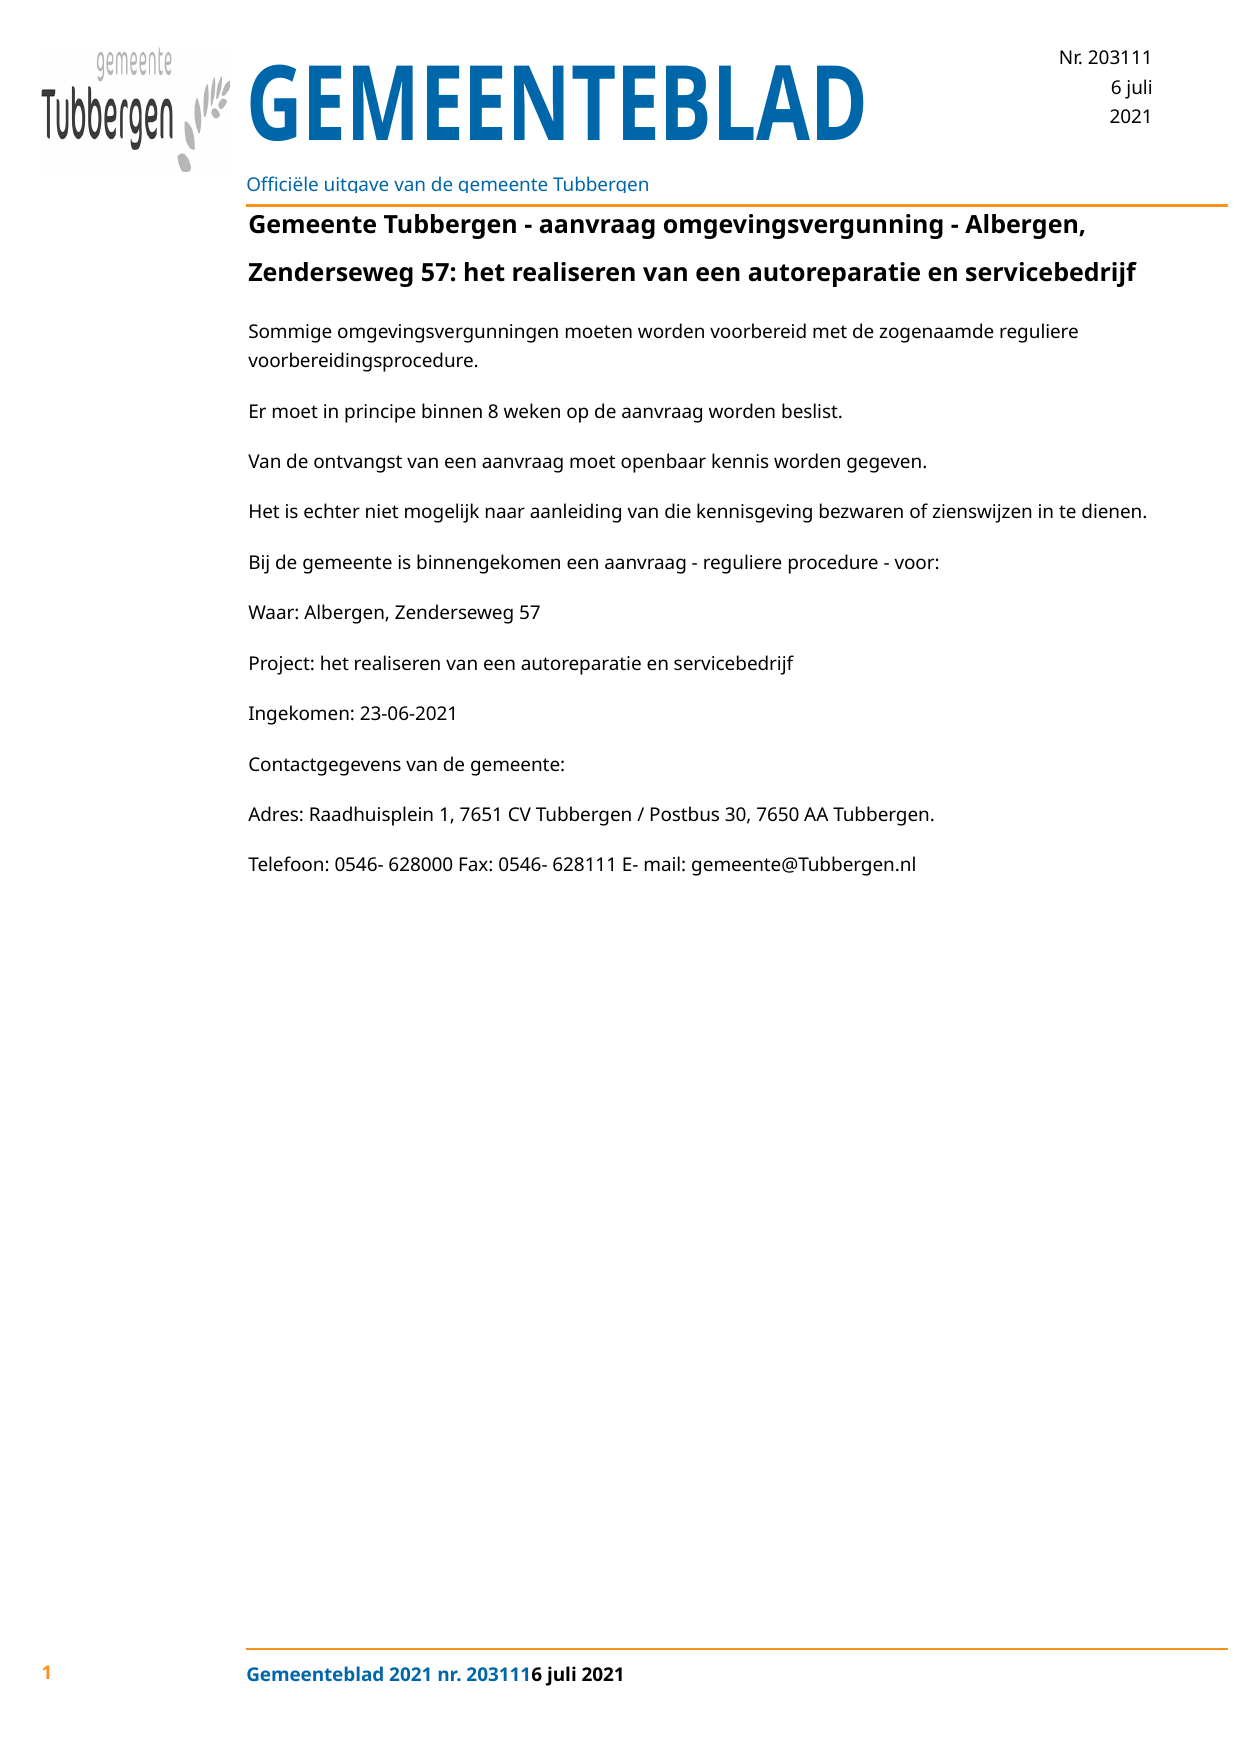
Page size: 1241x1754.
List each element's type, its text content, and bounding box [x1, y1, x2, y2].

picture [41, 47, 231, 172]
text Bij de gemeente is binnengekomen een aanvraag - reguliere procedure - voor: [248, 549, 1152, 575]
text Telefoon: 0546- 628000 Fax: 0546- 628111 E- mail: gemeente@Tubbergen.nl [248, 852, 1152, 877]
text Waar: Albergen, Zenderseweg 57 [248, 599, 1152, 625]
text Gemeente Tubbergen - aanvraag omgevingsvergunning - Albergen, Zenderseweg 57: het realiseren van een autoreparatie en servicebedrijf [248, 207, 1152, 288]
text Sommige omgevingsvergunningen moeten worden voorbereid met de zogenaamde reguliere voorbereidingsprocedure. [248, 318, 1152, 373]
text Het is echter niet mogelijk naar aanleiding van die kennisgeving bezwaren of zienswijzen in te dienen. [248, 499, 1152, 524]
text Van de ontvangst van een aanvraag moet openbaar kennis worden gegeven. [248, 448, 1152, 474]
text Ingekomen: 23-06-2021 [248, 700, 1152, 726]
text Er moet in principe binnen 8 weken op de aanvraag worden beslist. [248, 398, 1152, 424]
text Adres: Raadhuisplein 1, 7651 CV Tubbergen / Postbus 30, 7650 AA Tubbergen. [248, 801, 1152, 827]
text Project: het realiseren van een autoreparatie en servicebedrijf [248, 650, 1152, 676]
text Contactgegevens van de gemeente: [248, 751, 1152, 777]
